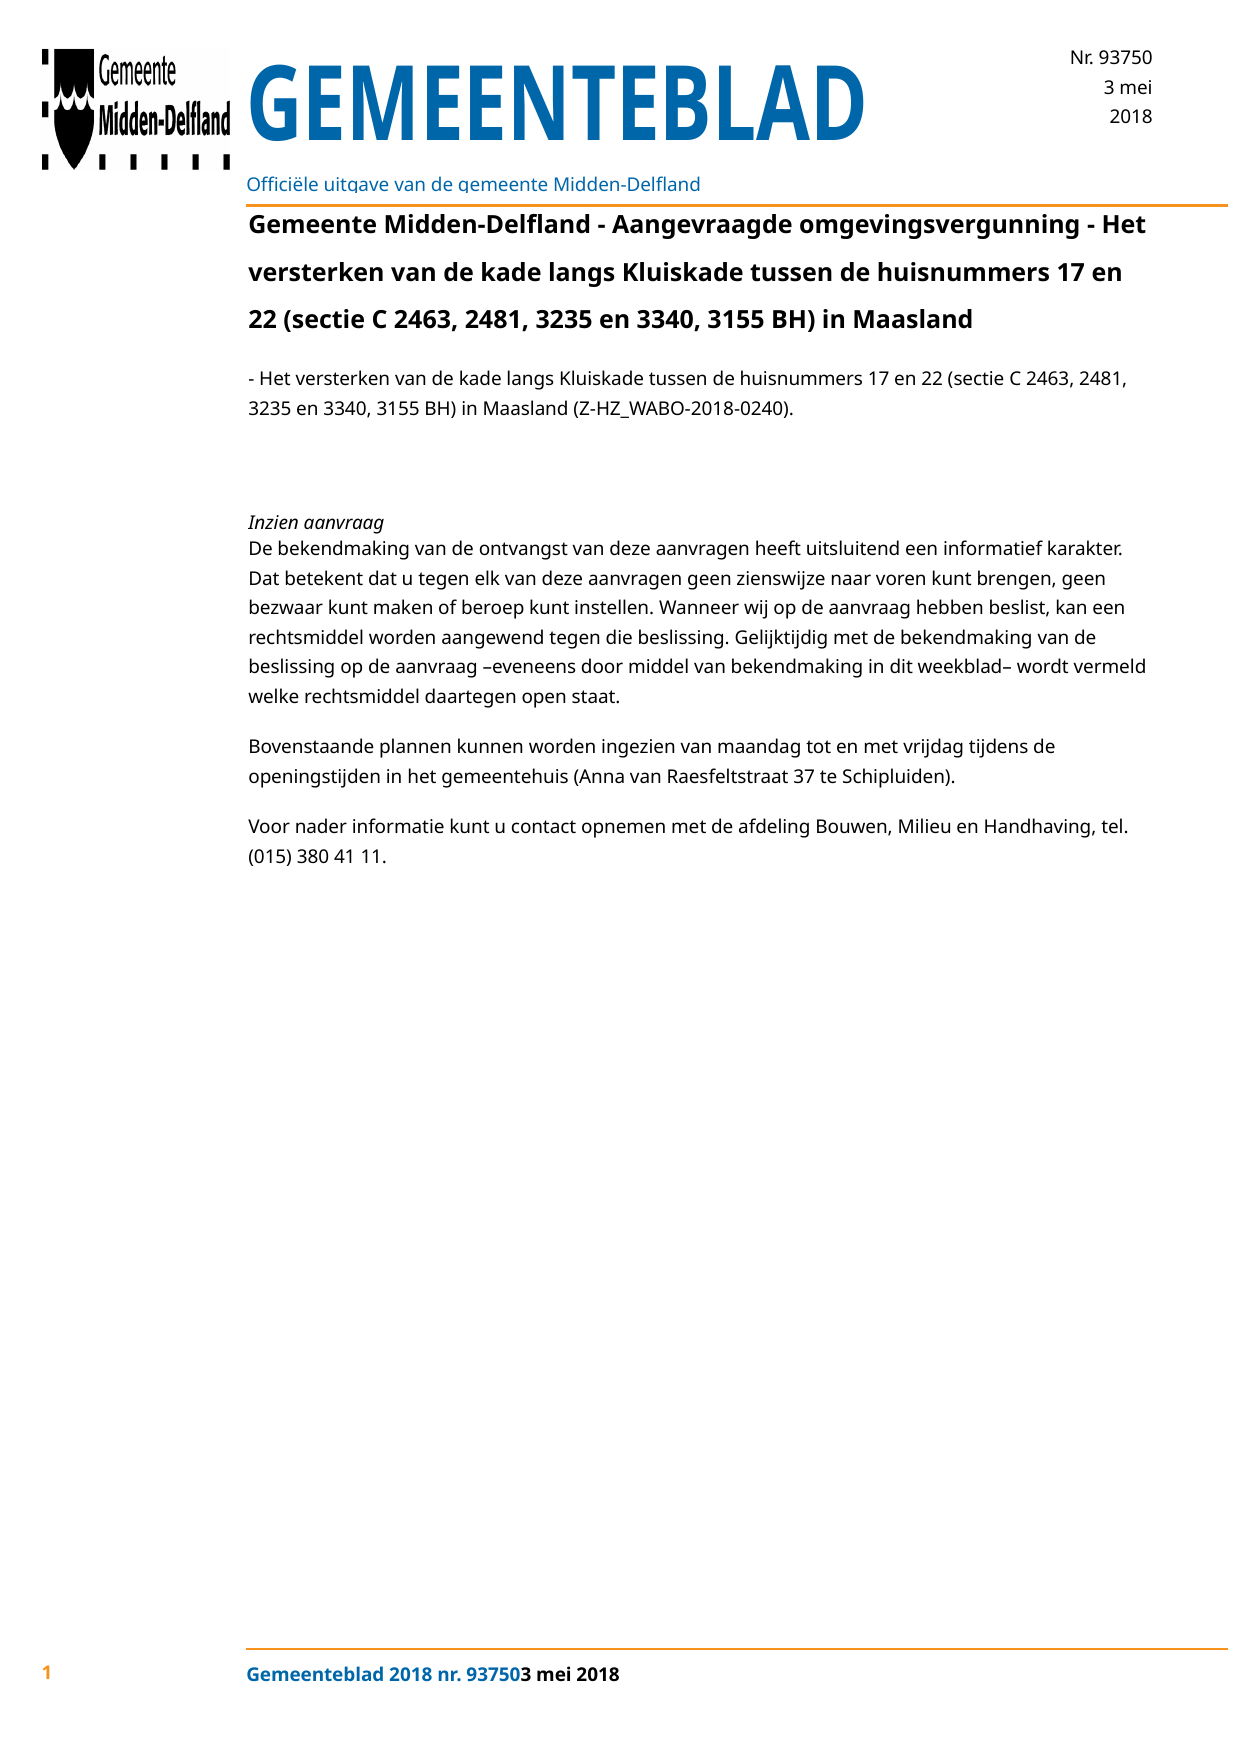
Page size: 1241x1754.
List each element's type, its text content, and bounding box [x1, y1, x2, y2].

text De bekendmaking van de ontvangst van deze aanvragen heeft uitsluitend een informatief karakter. Dat betekent dat u tegen elk van deze aanvragen geen zienswijze naar voren kunt brengen, geen bezwaar kunt maken of beroep kunt instellen. Wanneer wij op de aanvraag hebben beslist, kan een rechtsmiddel worden aangewend tegen die beslissing. Gelijktijdig met de bekendmaking van de beslissing op de aanvraag –eveneens door middel van bekendmaking in dit weekblad– wordt vermeld welke rechtsmiddel daartegen open staat. [248, 535, 1152, 709]
text Bovenstaande plannen kunnen worden ingezien van maandag tot en met vrijdag tijdens de openingstijden in het gemeentehuis (Anna van Raesfeltstraat 37 te Schipluiden). [248, 733, 1152, 789]
text Gemeente Midden-Delfland - Aangevraagde omgevingsvergunning - Het versterken van de kade langs Kluiskade tussen de huisnummers 17 en 22 (sectie C 2463, 2481, 3235 en 3340, 3155 BH) in Maasland [248, 207, 1152, 336]
text - Het versterken van de kade langs Kluiskade tussen de huisnummers 17 en 22 (sectie C 2463, 2481, 3235 en 3340, 3155 BH) in Maasland (Z-HZ_WABO-2018-0240). [248, 366, 1152, 421]
text Inzien aanvraag [248, 509, 1152, 535]
picture [41, 47, 231, 172]
text Voor nader informatie kunt u contact opnemen met de afdeling Bouwen, Milieu en Handhaving, tel. (015) 380 41 11. [248, 813, 1152, 869]
